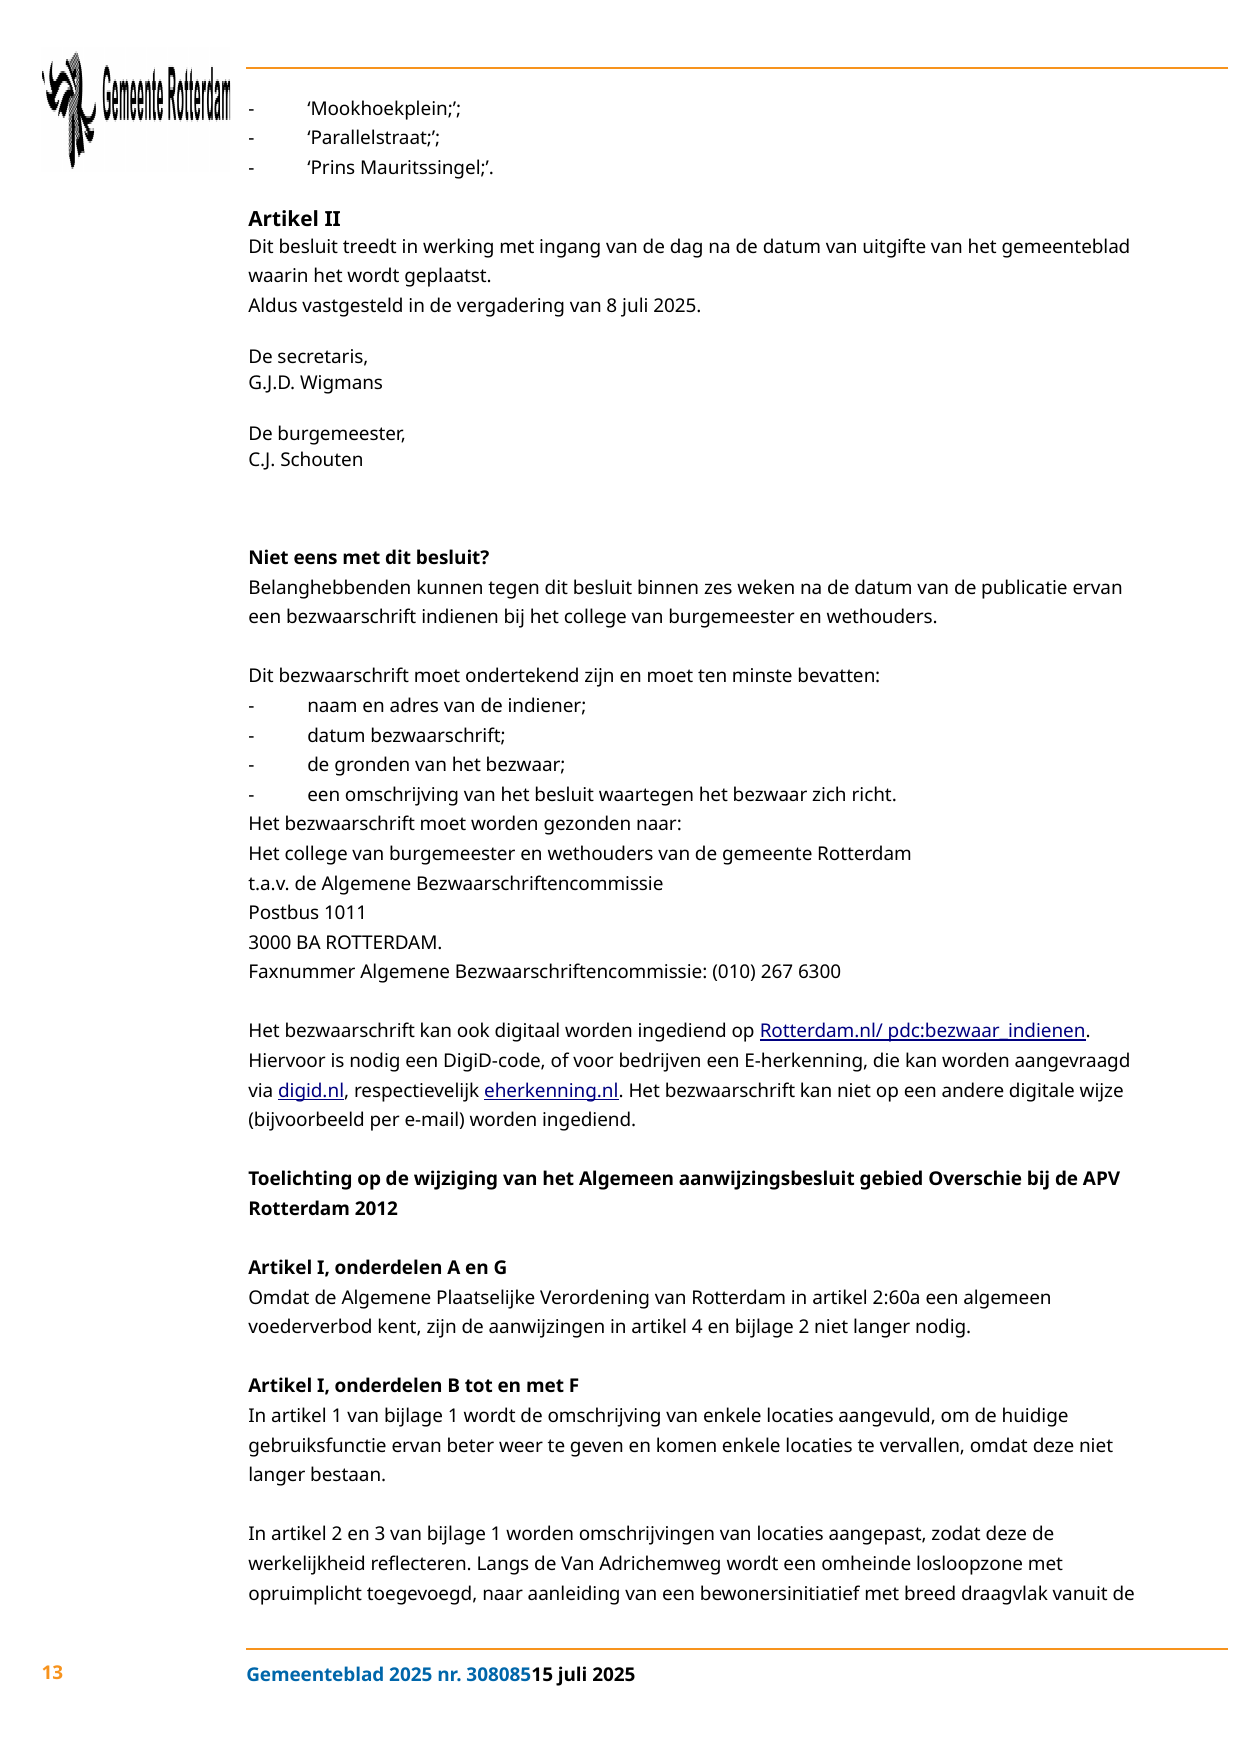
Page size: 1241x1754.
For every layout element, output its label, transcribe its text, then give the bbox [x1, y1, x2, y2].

text Niet eens met dit besluit? [248, 544, 1152, 570]
list naam en adres van de indiener; [248, 692, 1152, 718]
text Artikel I, onderdelen A en G [248, 1254, 1152, 1280]
text De burgemeester, [248, 421, 1152, 446]
list een omschrijving van het besluit waartegen het bezwaar zich richt. [248, 781, 1152, 807]
text Faxnummer Algemene Bezwaarschriftencommissie: (010) 267 6300 [248, 958, 1152, 984]
text Belanghebbenden kunnen tegen dit besluit binnen zes weken na de datum van de publicatie ervan een bezwaarschrift indienen bij het college van burgemeester en wethouders. [248, 574, 1152, 629]
text Dit bezwaarschrift moet ondertekend zijn en moet ten minste bevatten: [248, 663, 1152, 688]
text Postbus 1011 [248, 899, 1152, 925]
text Artikel I, onderdelen B tot en met F [248, 1373, 1152, 1398]
text Het college van burgemeester en wethouders van de gemeente Rotterdam [248, 840, 1152, 866]
list ‘Parallelstraat;’; [248, 124, 1152, 150]
picture [41, 47, 231, 172]
text In artikel 2 en 3 van bijlage 1 worden omschrijvingen van locaties aangepast, zodat deze de werkelijkheid reflecteren. Langs de Van Adrichemweg wordt een omheinde losloopzone met opruimplicht toegevoegd, naar aanleiding van een bewonersinitiatief met breed draagvlak vanuit de [248, 1521, 1152, 1606]
text Toelichting op de wijziging van het Algemeen aanwijzingsbesluit gebied Overschie bij de APV Rotterdam 2012 [248, 1166, 1152, 1221]
text Het bezwaarschrift kan ook digitaal worden ingediend op Rotterdam.nl/ pdc:bezwaar_indienen. Hiervoor is nodig een DigiD-code, of voor bedrijven een E-herkenning, die kan worden aangevraagd via digid.nl, respectievelijk eherkenning.nl. Het bezwaarschrift kan niet op een andere digitale wijze (bijvoorbeeld per e-mail) worden ingediend. [248, 1018, 1152, 1132]
list ‘Mookhoekplein;’; [248, 95, 1152, 121]
text G.J.D. Wigmans [248, 369, 1152, 395]
text t.a.v. de Algemene Bezwaarschriftencommissie [248, 870, 1152, 896]
text In artikel 1 van bijlage 1 wordt de omschrijving van enkele locaties aangevuld, om de huidige gebruiksfunctie ervan beter weer te geven en komen enkele locaties te vervallen, omdat deze niet langer bestaan. [248, 1402, 1152, 1487]
text De secretaris, [248, 343, 1152, 369]
text C.J. Schouten [248, 446, 1152, 472]
text Omdat de Algemene Plaatselijke Verordening van Rotterdam in artikel 2:60a een algemeen voederverbod kent, zijn de aanwijzingen in artikel 4 en bijlage 2 niet langer nodig. [248, 1284, 1152, 1339]
list ‘Prins Mauritssingel;’. [248, 154, 1152, 180]
list datum bezwaarschrift; [248, 722, 1152, 748]
text 3000 BA ROTTERDAM. [248, 929, 1152, 955]
list de gronden van het bezwaar; [248, 751, 1152, 777]
text Artikel II [248, 204, 1152, 233]
text Aldus vastgesteld in de vergadering van 8 juli 2025. [248, 292, 1152, 318]
text Dit besluit treedt in werking met ingang van de dag na de datum van uitgifte van het gemeenteblad waarin het wordt geplaatst. [248, 233, 1152, 288]
text Het bezwaarschrift moet worden gezonden naar: [248, 811, 1152, 836]
